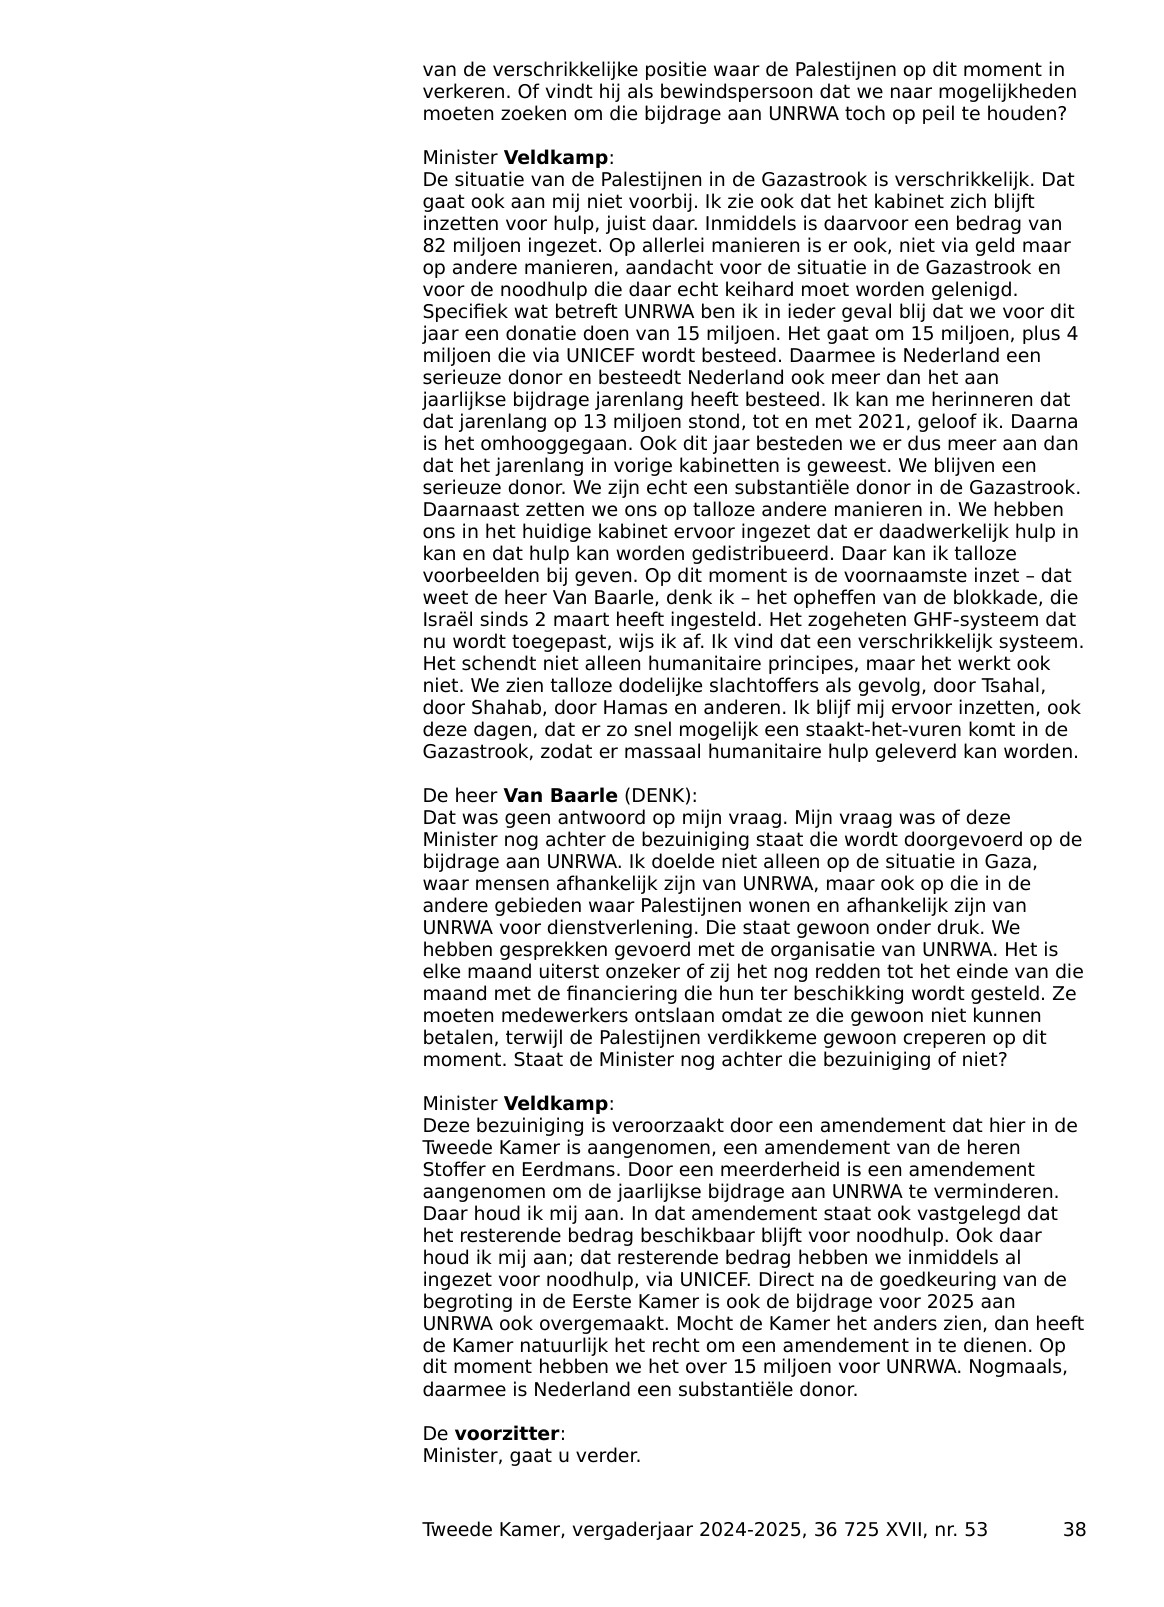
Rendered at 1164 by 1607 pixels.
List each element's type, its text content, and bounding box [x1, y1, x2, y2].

text Deze bezuiniging is veroorzaakt door een amendement dat hier in de Tweede Kamer is aangenomen, een amendement van de heren Stoffer en Eerdmans. Door een meerderheid is een amendement aangenomen om de jaarlijkse bijdrage aan UNRWA te verminderen. Daar houd ik mij aan. In dat amendement staat ook vastgelegd dat het resterende bedrag beschikbaar blijft voor noodhulp. Ook daar houd ik mij aan; dat resterende bedrag hebben we inmiddels al ingezet voor noodhulp, via UNICEF. Direct na de goedkeuring van de begroting in de Eerste Kamer is ook de bijdrage voor 2025 aan UNRWA ook overgemaakt. Mocht de Kamer het anders zien, dan heeft de Kamer natuurlijk het recht om een amendement in te dienen. Op dit moment hebben we het over 15 miljoen voor UNRWA. Nogmaals, daarmee is Nederland een substantiële donor. [422, 1115, 1087, 1400]
text van de verschrikkelijke positie waar de Palestijnen op dit moment in verkeren. Of vindt hij als bewindspersoon dat we naar mogelijkheden moeten zoeken om die bijdrage aan UNRWA toch op peil te houden? [422, 59, 1087, 125]
text De situatie van de Palestijnen in de Gazastrook is verschrikkelijk. Dat gaat ook aan mij niet voorbij. Ik zie ook dat het kabinet zich blijft inzetten voor hulp, juist daar. Inmiddels is daarvoor een bedrag van 82 miljoen ingezet. Op allerlei manieren is er ook, niet via geld maar op andere manieren, aandacht voor de situatie in de Gazastrook en voor de noodhulp die daar echt keihard moet worden gelenigd. Specifiek wat betreft UNRWA ben ik in ieder geval blij dat we voor dit jaar een donatie doen van 15 miljoen. Het gaat om 15 miljoen, plus 4 miljoen die via UNICEF wordt besteed. Daarmee is Nederland een serieuze donor en besteedt Nederland ook meer dan het aan jaarlijkse bijdrage jarenlang heeft besteed. Ik kan me herinneren dat dat jarenlang op 13 miljoen stond, tot en met 2021, geloof ik. Daarna is het omhooggegaan. Ook dit jaar besteden we er dus meer aan dan dat het jarenlang in vorige kabinetten is geweest. We blijven een serieuze donor. We zijn echt een substantiële donor in de Gazastrook. [422, 169, 1087, 499]
text De voorzitter: [422, 1423, 1087, 1444]
text De heer Van Baarle (DENK): [422, 785, 1087, 807]
text Daarnaast zetten we ons op talloze andere manieren in. We hebben ons in het huidige kabinet ervoor ingezet dat er daadwerkelijk hulp in kan en dat hulp kan worden gedistribueerd. Daar kan ik talloze voorbeelden bij geven. Op dit moment is de voornaamste inzet – dat weet de heer Van Baarle, denk ik – het opheffen van de blokkade, die Israël sinds 2 maart heeft ingesteld. Het zogeheten GHF-systeem dat nu wordt toegepast, wijs ik af. Ik vind dat een verschrikkelijk systeem. Het schendt niet alleen humanitaire principes, maar het werkt ook niet. We zien talloze dodelijke slachtoffers als gevolg, door Tsahal, door Shahab, door Hamas en anderen. Ik blijf mij ervoor inzetten, ook deze dagen, dat er zo snel mogelijk een staakt-het-vuren komt in de Gazastrook, zodat er massaal humanitaire hulp geleverd kan worden. [422, 499, 1087, 763]
text Minister Veldkamp: [422, 147, 1087, 169]
text Dat was geen antwoord op mijn vraag. Mijn vraag was of deze Minister nog achter de bezuiniging staat die wordt doorgevoerd op de bijdrage aan UNRWA. Ik doelde niet alleen op de situatie in Gaza, waar mensen afhankelijk zijn van UNRWA, maar ook op die in de andere gebieden waar Palestijnen wonen en afhankelijk zijn van UNRWA voor dienstverlening. Die staat gewoon onder druk. We hebben gesprekken gevoerd met de organisatie van UNRWA. Het is elke maand uiterst onzeker of zij het nog redden tot het einde van die maand met de financiering die hun ter beschikking wordt gesteld. Ze moeten medewerkers ontslaan omdat ze die gewoon niet kunnen betalen, terwijl de Palestijnen verdikkeme gewoon creperen op dit moment. Staat de Minister nog achter die bezuiniging of niet? [422, 807, 1087, 1071]
text Minister Veldkamp: [422, 1093, 1087, 1115]
text Minister, gaat u verder. [422, 1444, 1087, 1467]
